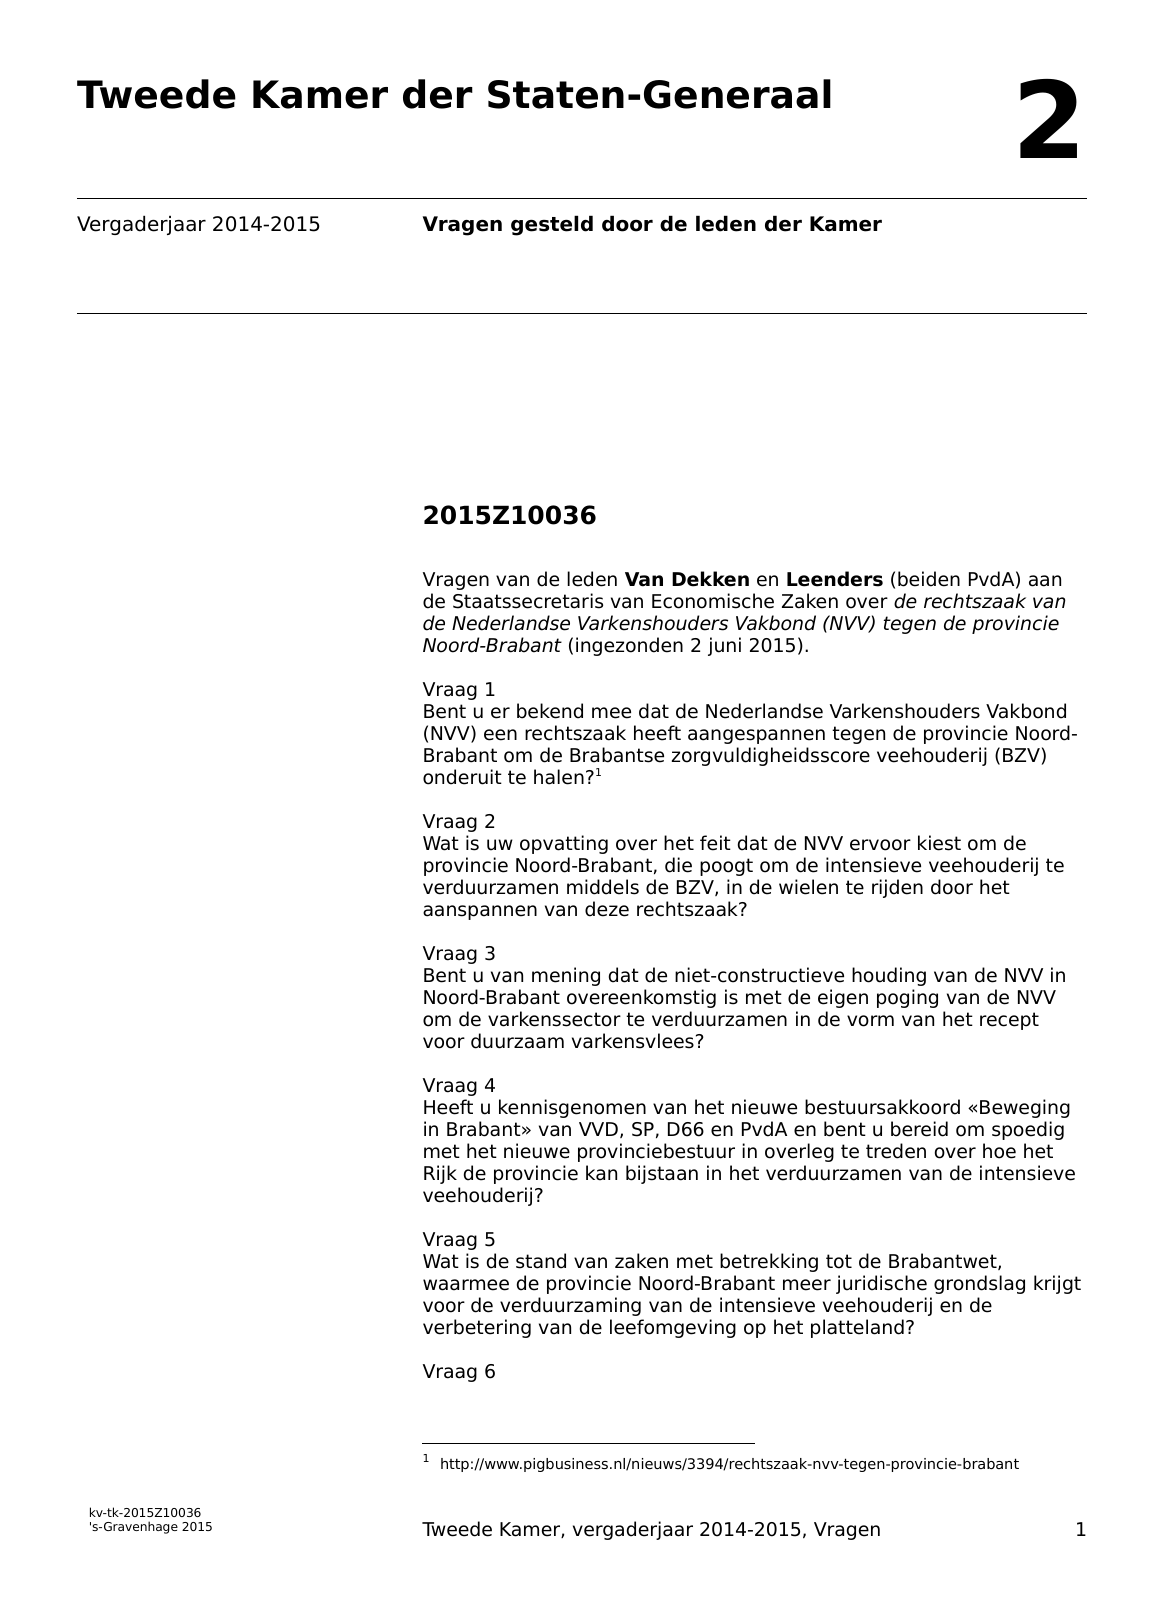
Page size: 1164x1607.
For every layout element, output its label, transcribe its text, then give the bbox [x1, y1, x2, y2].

text Wat is uw opvatting over het feit dat de NVV ervoor kiest om de provincie Noord-Brabant, die poogt om de intensieve veehouderij te verduurzamen middels de BZV, in de wielen te rijden door het aanspannen van deze rechtszaak? [422, 833, 1087, 921]
text Bent u van mening dat de niet-constructieve houding van de NVV in Noord-Brabant overeenkomstig is met de eigen poging van de NVV om de varkenssector te verduurzamen in de vorm van het recept voor duurzaam varkensvlees? [422, 965, 1087, 1053]
text Vraag 1 [422, 679, 1087, 701]
table_cell Vragen gesteld door de leden der Kamer [422, 199, 1087, 313]
table_header 2 [886, 59, 1087, 198]
text Vraag 6 [422, 1361, 1087, 1383]
text kv-tk-2015Z10036 [88, 1506, 323, 1520]
text Wat is de stand van zaken met betrekking tot de Brabantwet, waarmee de provincie Noord-Brabant meer juridische grondslag krijgt voor de verduurzaming van de intensieve veehouderij en de verbetering van de leefomgeving op het platteland? [422, 1251, 1087, 1339]
table_cell Vergaderjaar 2014-2015 [77, 199, 422, 313]
text Vraag 5 [422, 1229, 1087, 1251]
text Bent u er bekend mee dat de Nederlandse Varkenshouders Vakbond (NVV) een rechtszaak heeft aangespannen tegen de provincie Noord-Brabant om de Brabantse zorgvuldigheidsscore veehouderij (BZV) onderuit te halen? [422, 701, 1087, 789]
text Vraag 3 [422, 943, 1087, 965]
text Vraag 4 [422, 1075, 1087, 1097]
text Vragen van de leden Van Dekken en Leenders (beiden PvdA) aan de Staatssecretaris van Economische Zaken over de rechtszaak van de Nederlandse Varkenshouders Vakbond (NVV) tegen de provincie Noord-Brabant (ingezonden 2 juni 2015). [422, 569, 1087, 657]
text 2015Z10036 [422, 501, 1087, 531]
text Heeft u kennisgenomen van het nieuwe bestuursakkoord «Beweging in Brabant» van VVD, SP, D66 en PvdA en bent u bereid om spoedig met het nieuwe provinciebestuur in overleg te treden over hoe het Rijk de provincie kan bijstaan in het verduurzamen van de intensieve veehouderij? [422, 1097, 1087, 1207]
table_header Tweede Kamer der Staten-Generaal [77, 59, 886, 198]
text Vraag 2 [422, 811, 1087, 833]
text http://www.pigbusiness.nl/nieuws/3394/rechtszaak-nvv-tegen-provincie-brabant [422, 1452, 1087, 1474]
text 's-Gravenhage 2015 [88, 1520, 323, 1534]
